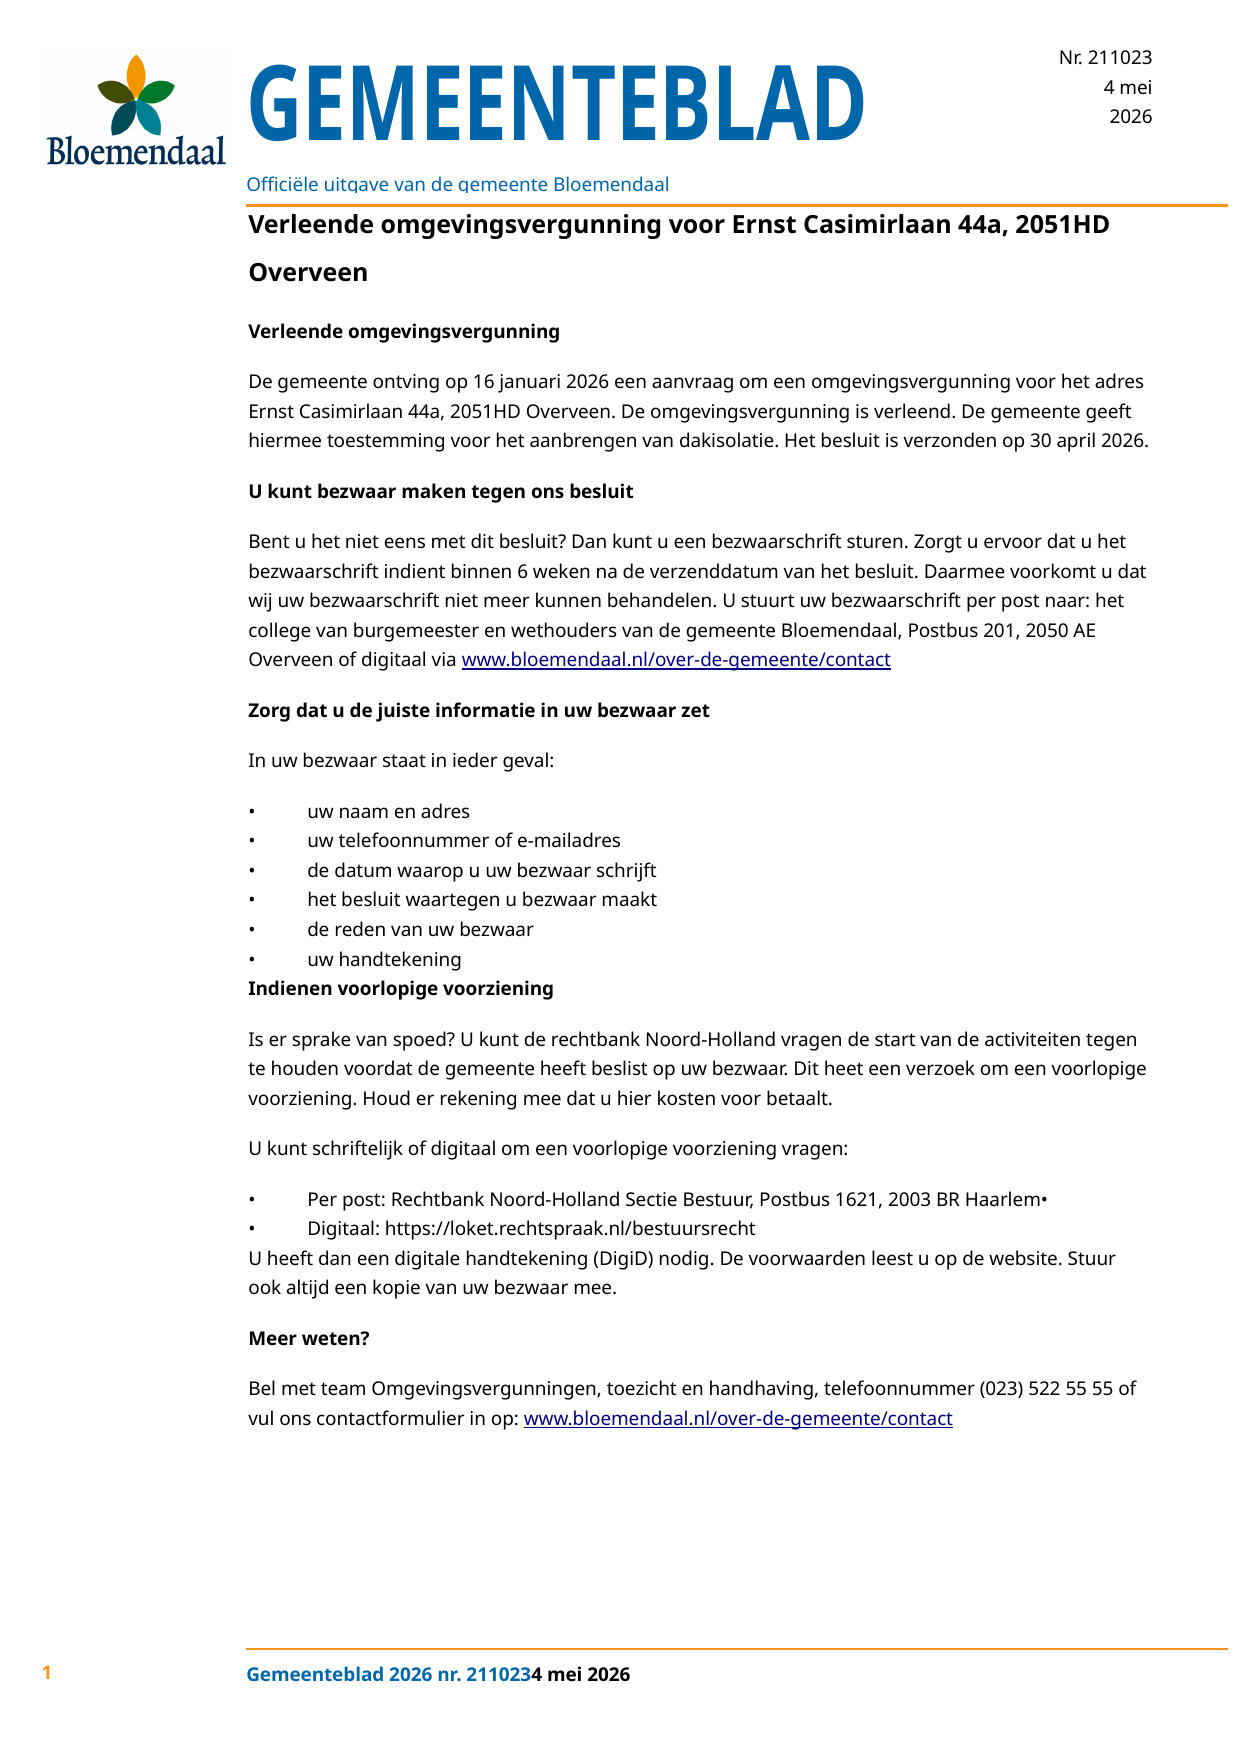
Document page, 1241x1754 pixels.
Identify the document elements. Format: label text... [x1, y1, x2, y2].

list uw telefoonnummer of e-mailadres [248, 827, 1152, 853]
text Verleende omgevingsvergunning [248, 318, 1152, 344]
list Digitaal: https://loket.rechtspraak.nl/bestuursrecht [248, 1215, 1152, 1241]
text Bent u het niet eens met dit besluit? Dan kunt u een bezwaarschrift sturen. Zorgt u ervoor dat u het bezwaarschrift indient binnen 6 weken na de verzenddatum van het besluit. Daarmee voorkomt u dat wij uw bezwaarschrift niet meer kunnen behandelen. U stuurt uw bezwaarschrift per post naar: het college van burgemeester en wethouders van de gemeente Bloemendaal, Postbus 201, 2050 AE Overveen of digitaal via www.bloemendaal.nl/over-de-gemeente/contact [248, 528, 1152, 672]
text U kunt schriftelijk of digitaal om een voorlopige voorziening vragen: [248, 1135, 1152, 1161]
text Bel met team Omgevingsvergunningen, toezicht en handhaving, telefoonnummer (023) 522 55 55 of vul ons contactformulier in op: www.bloemendaal.nl/over-de-gemeente/contact [248, 1375, 1152, 1431]
picture [41, 47, 231, 172]
text Meer weten? [248, 1325, 1152, 1351]
text U heeft dan een digitale handtekening (DigiD) nodig. De voorwaarden leest u op de website. Stuur ook altijd een kopie van uw bezwaar mee. [248, 1245, 1152, 1300]
list de reden van uw bezwaar [248, 916, 1152, 942]
list de datum waarop u uw bezwaar schrijft [248, 857, 1152, 883]
text Indienen voorlopige voorziening [248, 975, 1152, 1001]
text In uw bezwaar staat in ieder geval: [248, 747, 1152, 773]
text Verleende omgevingsvergunning voor Ernst Casimirlaan 44a, 2051HD Overveen [248, 207, 1152, 288]
text U kunt bezwaar maken tegen ons besluit [248, 478, 1152, 504]
text Zorg dat u de juiste informatie in uw bezwaar zet [248, 697, 1152, 723]
text De gemeente ontving op 16 januari 2026 een aanvraag om een omgevingsvergunning voor het adres Ernst Casimirlaan 44a, 2051HD Overveen. De omgevingsvergunning is verleend. De gemeente geeft hiermee toestemming voor het aanbrengen van dakisolatie. Het besluit is verzonden op 30 april 2026. [248, 368, 1152, 453]
text Is er sprake van spoed? U kunt de rechtbank Noord-Holland vragen de start van de activiteiten tegen te houden voordat de gemeente heeft beslist op uw bezwaar. Dit heet een verzoek om een voorlopige voorziening. Houd er rekening mee dat u hier kosten voor betaalt. [248, 1026, 1152, 1111]
list Per post: Rechtbank Noord-Holland Sectie Bestuur, Postbus 1621, 2003 BR Haarlem• [248, 1186, 1152, 1212]
list uw naam en adres [248, 798, 1152, 824]
list uw handtekening [248, 946, 1152, 972]
list het besluit waartegen u bezwaar maakt [248, 887, 1152, 912]
